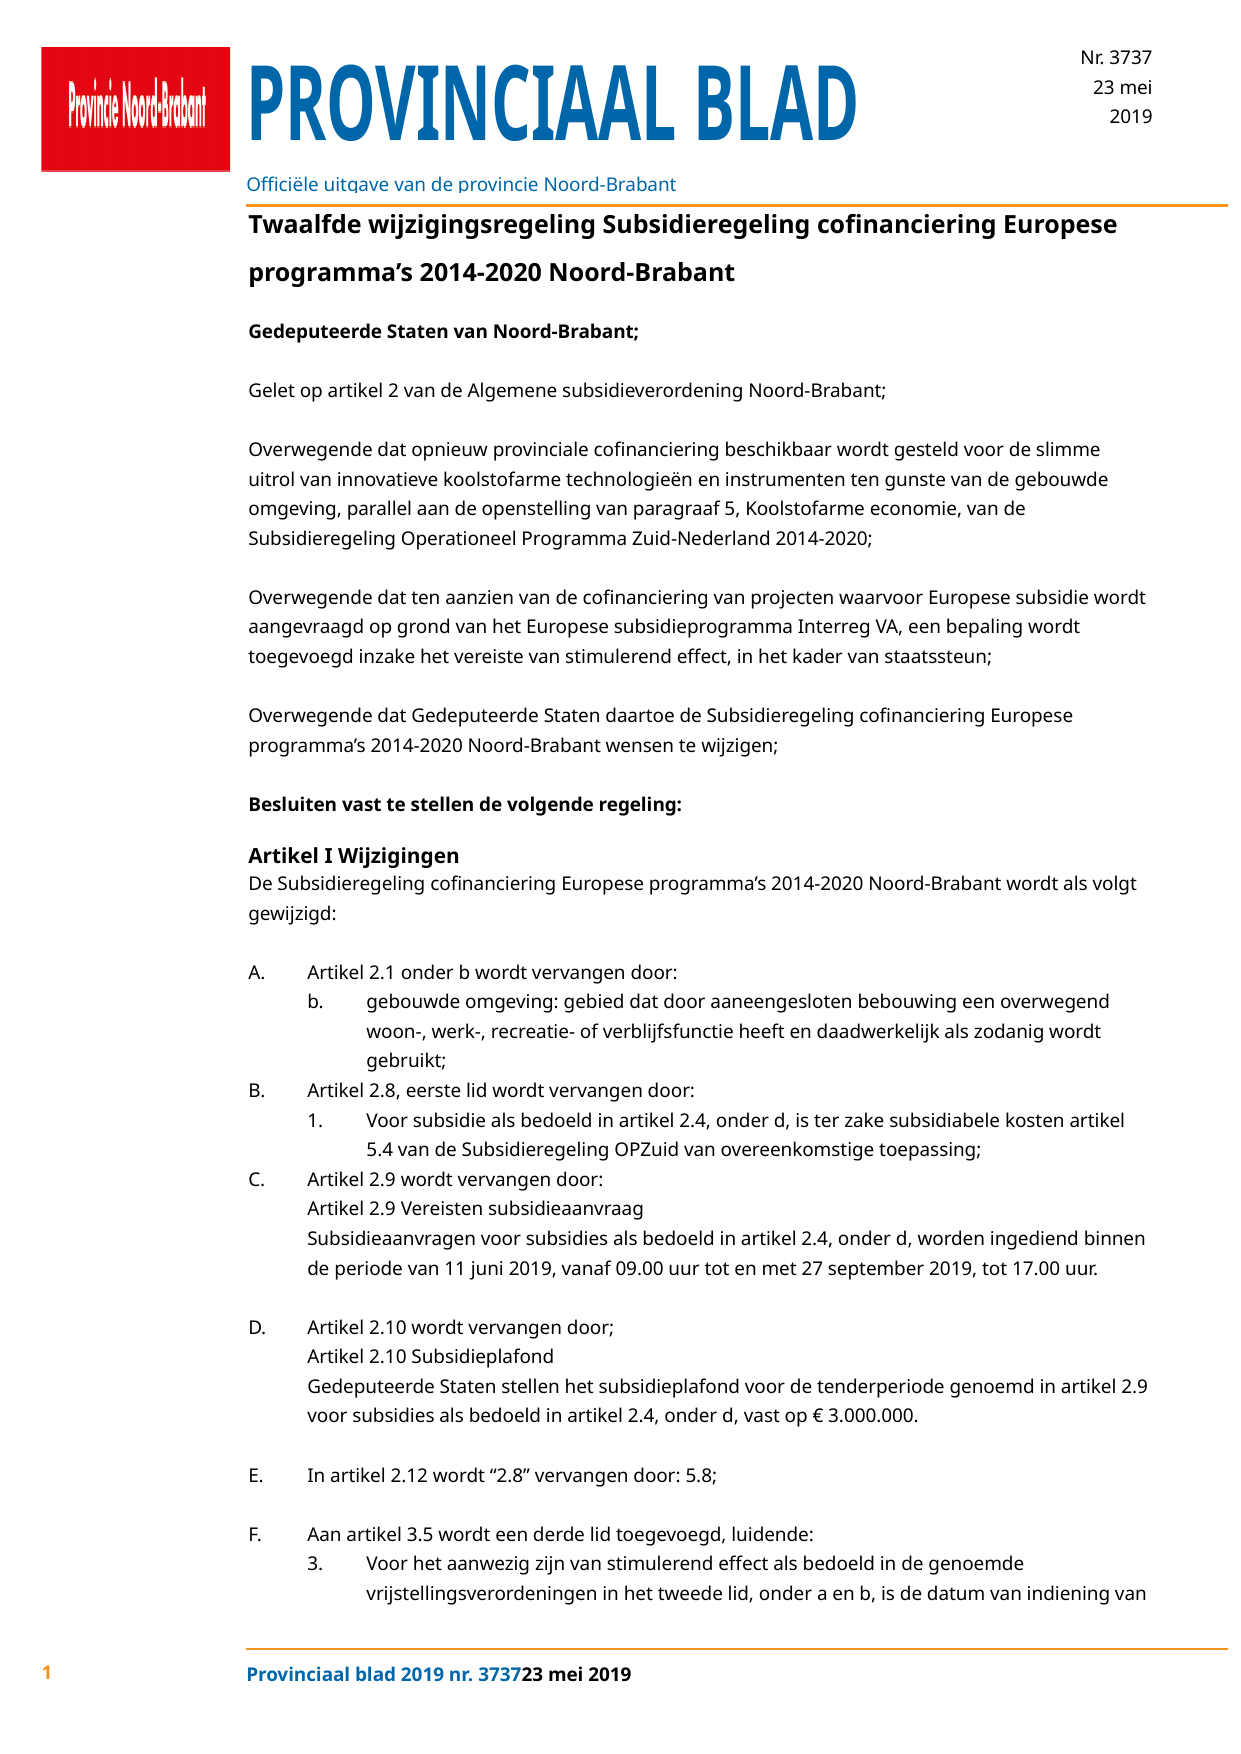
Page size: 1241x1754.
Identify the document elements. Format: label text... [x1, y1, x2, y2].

list Aan artikel 3.5 wordt een derde lid toegevoegd, luidende: [248, 1521, 1152, 1547]
list Voor het aanwezig zijn van stimulerend effect als bedoeld in de genoemde vrijstellingsverordeningen in het tweede lid, onder a en b, is de datum van indiening van [307, 1551, 1152, 1606]
text Artikel I Wijzigingen [248, 842, 1152, 870]
list Artikel 2.9 wordt vervangen door: [248, 1166, 1152, 1192]
text Overwegende dat opnieuw provinciale cofinanciering beschikbaar wordt gesteld voor de slimme uitrol van innovatieve koolstofarme technologieën en instrumenten ten gunste van de gebouwde omgeving, parallel aan de openstelling van paragraaf 5, Koolstofarme economie, van de Subsidieregeling Operationeel Programma Zuid-Nederland 2014-2020; [248, 436, 1152, 551]
list Artikel 2.10 Subsidieplafond [248, 1343, 1152, 1369]
text De Subsidieregeling cofinanciering Europese programma’s 2014-2020 Noord-Brabant wordt als volgt gewijzigd: [248, 870, 1152, 925]
list Artikel 2.1 onder b wordt vervangen door: [248, 959, 1152, 984]
list Artikel 2.8, eerste lid wordt vervangen door: [248, 1077, 1152, 1103]
text Besluiten vast te stellen de volgende regeling: [248, 791, 1152, 817]
list Subsidieaanvragen voor subsidies als bedoeld in artikel 2.4, onder d, worden ingediend binnen de periode van 11 juni 2019, vanaf 09.00 uur tot en met 27 september 2019, tot 17.00 uur. [248, 1225, 1152, 1280]
list Voor subsidie als bedoeld in artikel 2.4, onder d, is ter zake subsidiabele kosten artikel 5.4 van de Subsidieregeling OPZuid van overeenkomstige toepassing; [307, 1107, 1152, 1162]
list Artikel 2.9 Vereisten subsidieaanvraag [248, 1196, 1152, 1221]
text Overwegende dat Gedeputeerde Staten daartoe de Subsidieregeling cofinanciering Europese programma’s 2014-2020 Noord-Brabant wensen te wijzigen; [248, 702, 1152, 758]
list Gedeputeerde Staten stellen het subsidieplafond voor de tenderperiode genoemd in artikel 2.9 voor subsidies als bedoeld in artikel 2.4, onder d, vast op € 3.000.000. [248, 1373, 1152, 1428]
list In artikel 2.12 wordt “2.8” vervangen door: 5.8; [248, 1462, 1152, 1487]
text Gedeputeerde Staten van Noord-Brabant; [248, 318, 1152, 344]
text Gelet op artikel 2 van de Algemene subsidieverordening Noord-Brabant; [248, 377, 1152, 403]
text Twaalfde wijzigingsregeling Subsidieregeling cofinanciering Europese programma’s 2014-2020 Noord-Brabant [248, 207, 1152, 288]
text Overwegende dat ten aanzien van de cofinanciering van projecten waarvoor Europese subsidie wordt aangevraagd op grond van het Europese subsidieprogramma Interreg VA, een bepaling wordt toegevoegd inzake het vereiste van stimulerend effect, in het kader van staatssteun; [248, 584, 1152, 669]
list Artikel 2.10 wordt vervangen door; [248, 1314, 1152, 1339]
picture [41, 47, 231, 172]
list gebouwde omgeving: gebied dat door aaneengesloten bebouwing een overwegend woon-, werk-, recreatie- of verblijfsfunctie heeft en daadwerkelijk als zodanig wordt gebruikt; [307, 988, 1152, 1073]
